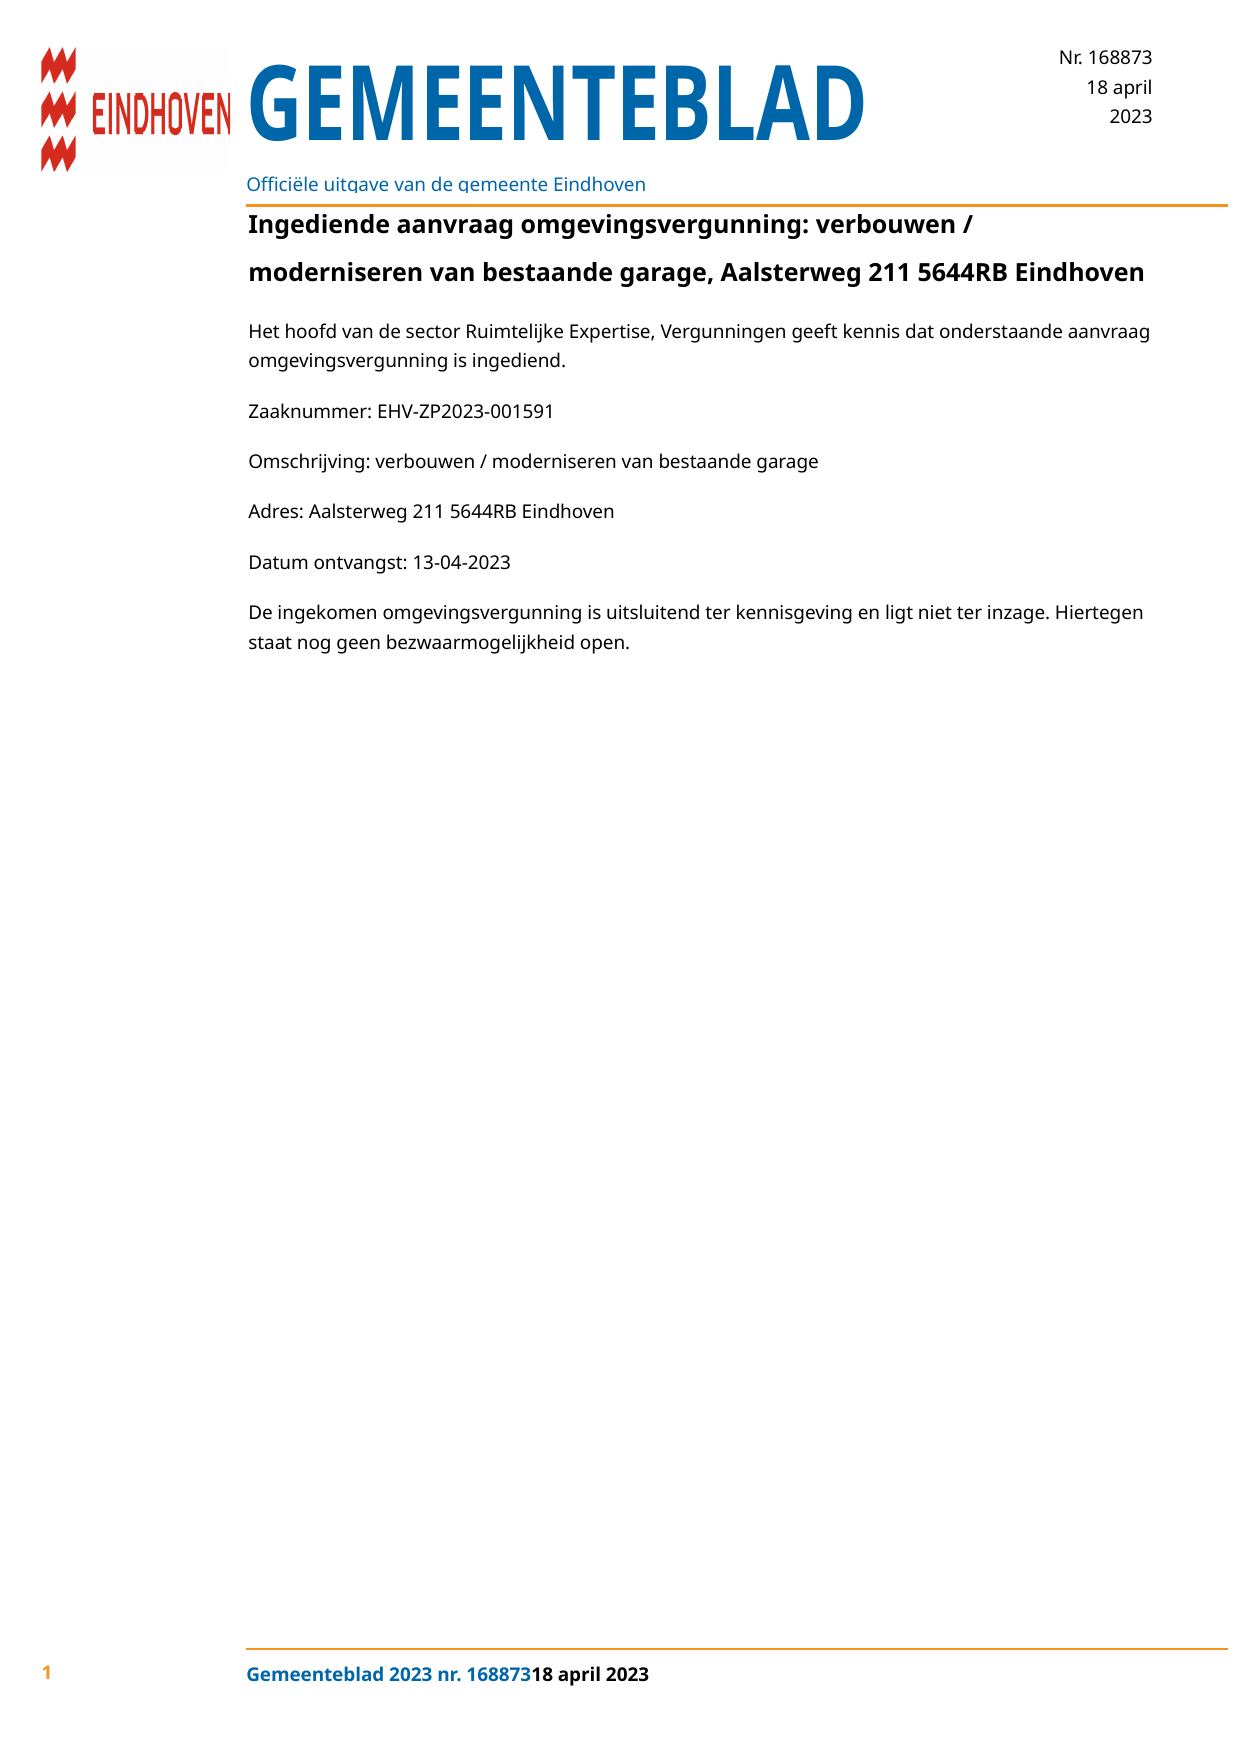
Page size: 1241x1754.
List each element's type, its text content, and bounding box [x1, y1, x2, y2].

text Omschrijving: verbouwen / moderniseren van bestaande garage [248, 448, 1152, 474]
text De ingekomen omgevingsvergunning is uitsluitend ter kennisgeving en ligt niet ter inzage. Hiertegen staat nog geen bezwaarmogelijkheid open. [248, 599, 1152, 655]
text Zaaknummer: EHV-ZP2023-001591 [248, 398, 1152, 424]
text Het hoofd van de sector Ruimtelijke Expertise, Vergunningen geeft kennis dat onderstaande aanvraag omgevingsvergunning is ingediend. [248, 318, 1152, 373]
text Ingediende aanvraag omgevingsvergunning: verbouwen / moderniseren van bestaande garage, Aalsterweg 211 5644RB Eindhoven [248, 207, 1152, 288]
text Adres: Aalsterweg 211 5644RB Eindhoven [248, 499, 1152, 524]
text Datum ontvangst: 13-04-2023 [248, 549, 1152, 575]
picture [41, 47, 231, 172]
